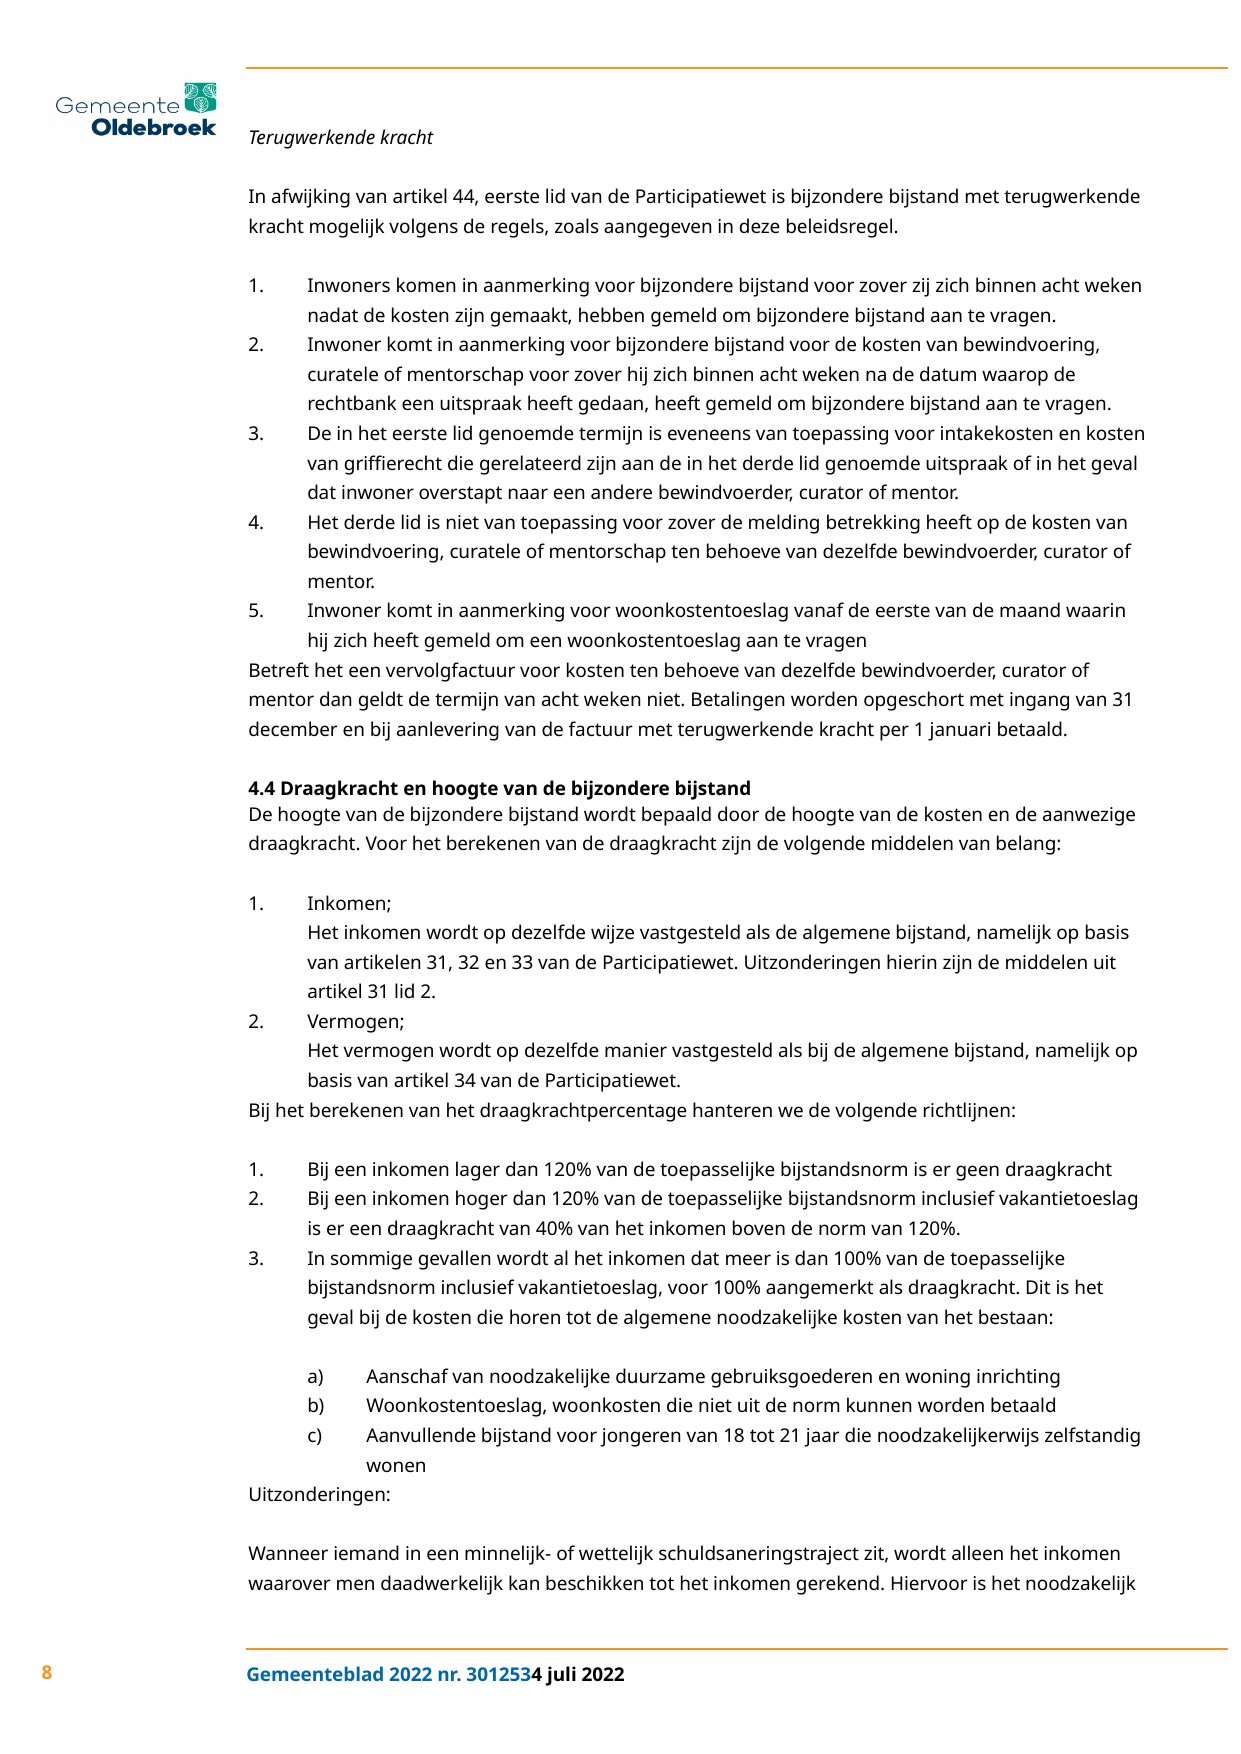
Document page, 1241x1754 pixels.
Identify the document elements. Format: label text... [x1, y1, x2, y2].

text Uitzonderingen: [248, 1481, 1152, 1507]
list Inwoner komt in aanmerking voor bijzondere bijstand voor de kosten van bewindvoering, curatele of mentorschap voor zover hij zich binnen acht weken na de datum waarop de rechtbank een uitspraak heeft gedaan, heeft gemeld om bijzondere bijstand aan te vragen. [248, 331, 1152, 416]
list Woonkostentoeslag, woonkosten die niet uit de norm kunnen worden betaald [307, 1393, 1152, 1418]
text De hoogte van de bijzondere bijstand wordt bepaald door de hoogte van de kosten en de aanwezige draagkracht. Voor het berekenen van de draagkracht zijn de volgende middelen van belang: [248, 801, 1152, 856]
list Inkomen; [248, 890, 1152, 915]
list De in het eerste lid genoemde termijn is eveneens van toepassing voor intakekosten en kosten van griffierecht die gerelateerd zijn aan de in het derde lid genoemde uitspraak of in het geval dat inwoner overstapt naar een andere bewindvoerder, curator of mentor. [248, 420, 1152, 505]
list Het derde lid is niet van toepassing voor zover de melding betrekking heeft op de kosten van bewindvoering, curatele of mentorschap ten behoeve van dezelfde bewindvoerder, curator of mentor. [248, 509, 1152, 594]
list Inwoners komen in aanmerking voor bijzondere bijstand voor zover zij zich binnen acht weken nadat de kosten zijn gemaakt, hebben gemeld om bijzondere bijstand aan te vragen. [248, 272, 1152, 328]
text Terugwerkende kracht [248, 124, 1152, 150]
list In sommige gevallen wordt al het inkomen dat meer is dan 100% van de toepasselijke bijstandsnorm inclusief vakantietoeslag, voor 100% aangemerkt als draagkracht. Dit is het geval bij de kosten die horen tot de algemene noodzakelijke kosten van het bestaan: [248, 1245, 1152, 1329]
text Bij het berekenen van het draagkrachtpercentage hanteren we de volgende richtlijnen: [248, 1097, 1152, 1122]
list Inwoner komt in aanmerking voor woonkostentoeslag vanaf de eerste van de maand waarin hij zich heeft gemeld om een woonkostentoeslag aan te vragen [248, 598, 1152, 653]
list Aanschaf van noodzakelijke duurzame gebruiksgoederen en woning inrichting [307, 1363, 1152, 1389]
list Aanvullende bijstand voor jongeren van 18 tot 21 jaar die noodzakelijkerwijs zelfstandig wonen [307, 1422, 1152, 1477]
text Wanneer iemand in een minnelijk- of wettelijk schuldsaneringstraject zit, wordt alleen het inkomen waarover men daadwerkelijk kan beschikken tot het inkomen gerekend. Hiervoor is het noodzakelijk [248, 1541, 1152, 1596]
list Vermogen; [248, 1008, 1152, 1034]
text 4.4 Draagkracht en hoogte van de bijzondere bijstand [248, 775, 1152, 801]
list Bij een inkomen hoger dan 120% van de toepasselijke bijstandsnorm inclusief vakantietoeslag is er een draagkracht van 40% van het inkomen boven de norm van 120%. [248, 1186, 1152, 1241]
list Het vermogen wordt op dezelfde manier vastgesteld als bij de algemene bijstand, namelijk op basis van artikel 34 van de Participatiewet. [248, 1038, 1152, 1093]
picture [41, 47, 231, 172]
list Bij een inkomen lager dan 120% van de toepasselijke bijstandsnorm is er geen draagkracht [248, 1156, 1152, 1182]
list Het inkomen wordt op dezelfde wijze vastgesteld als de algemene bijstand, namelijk op basis van artikelen 31, 32 en 33 van de Participatiewet. Uitzonderingen hierin zijn de middelen uit artikel 31 lid 2. [248, 919, 1152, 1004]
text Betreft het een vervolgfactuur voor kosten ten behoeve van dezelfde bewindvoerder, curator of mentor dan geldt de termijn van acht weken niet. Betalingen worden opgeschort met ingang van 31 december en bij aanlevering van de factuur met terugwerkende kracht per 1 januari betaald. [248, 657, 1152, 742]
text In afwijking van artikel 44, eerste lid van de Participatiewet is bijzondere bijstand met terugwerkende kracht mogelijk volgens de regels, zoals aangegeven in deze beleidsregel. [248, 183, 1152, 239]
